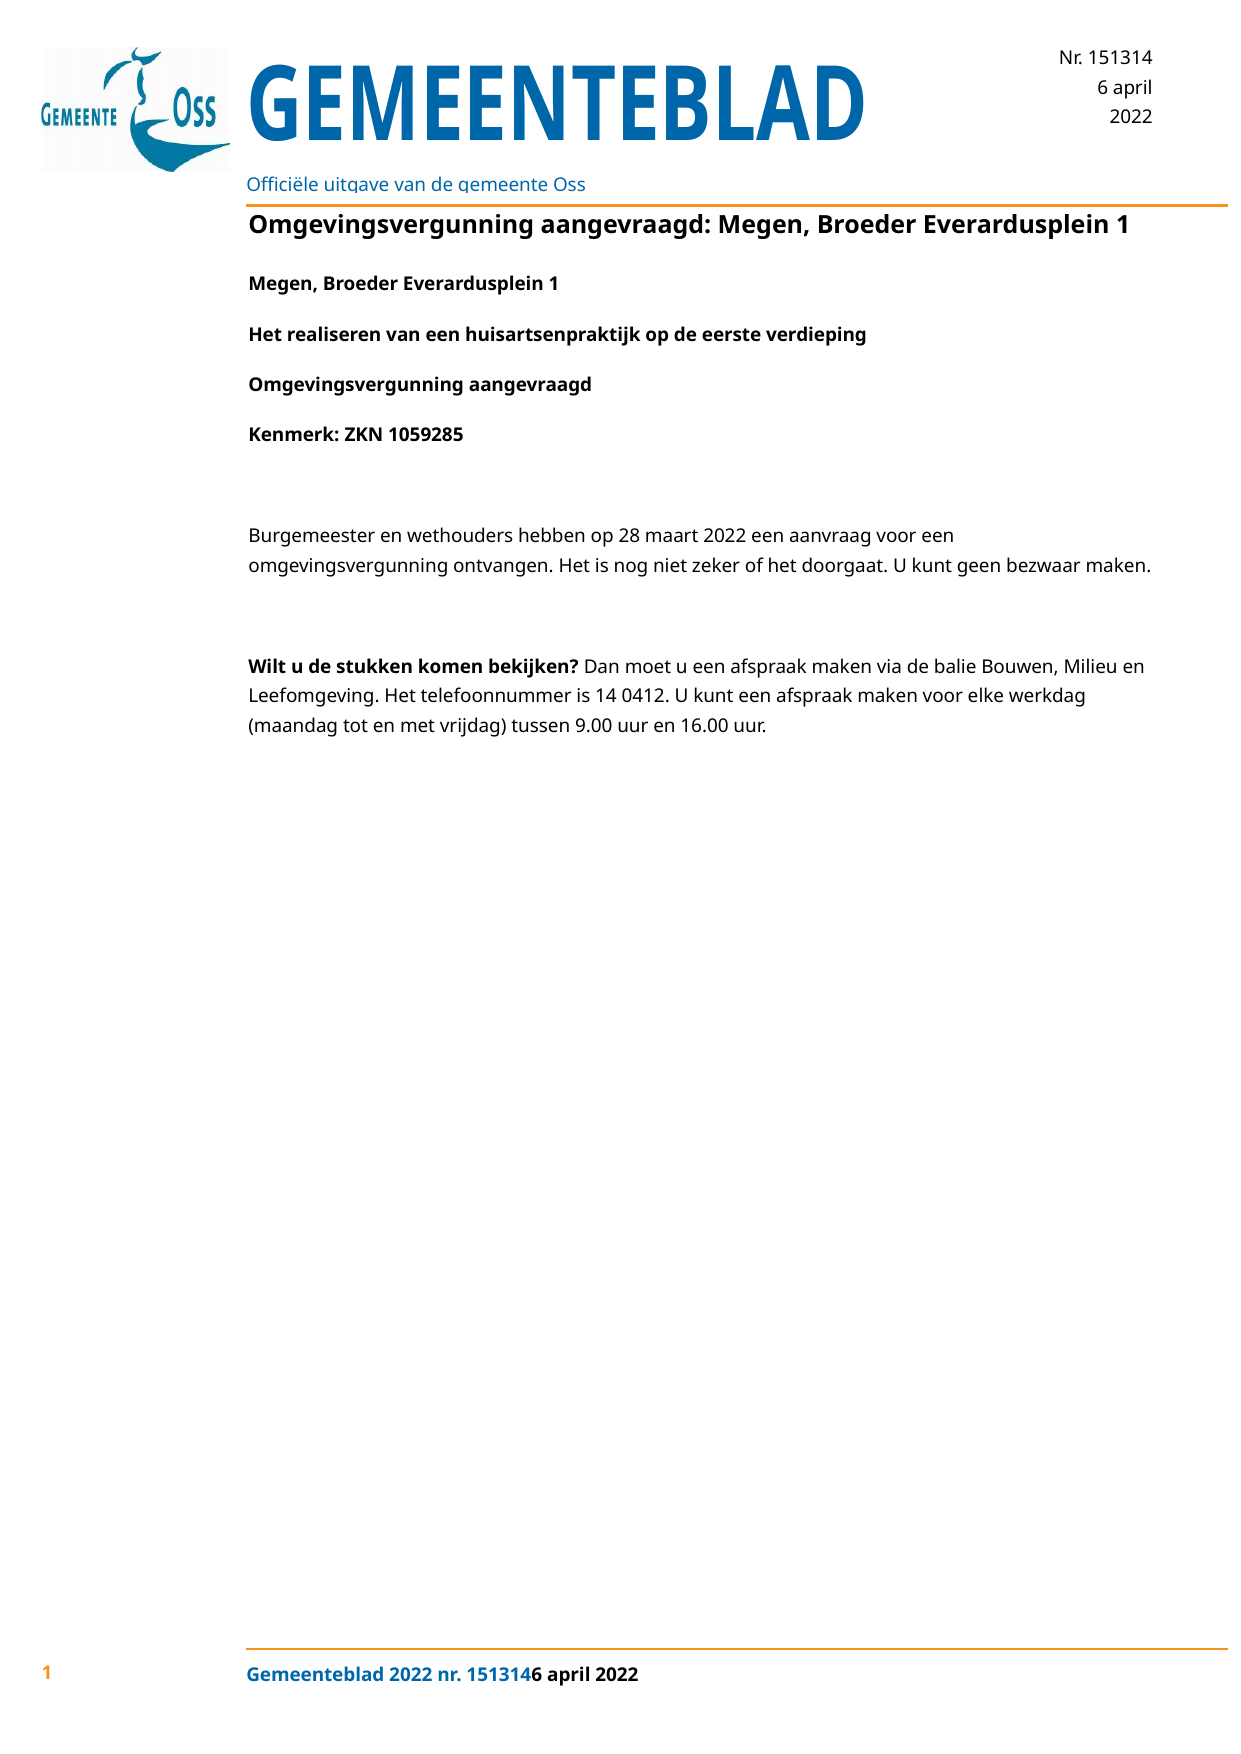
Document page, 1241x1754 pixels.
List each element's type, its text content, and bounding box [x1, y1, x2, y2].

picture [41, 47, 231, 172]
text Megen, Broeder Everardusplein 1 [248, 270, 1152, 296]
text Omgevingsvergunning aangevraagd: Megen, Broeder Everardusplein 1 [248, 207, 1152, 241]
text Kenmerk: ZKN 1059285 [248, 422, 1152, 447]
text Omgevingsvergunning aangevraagd [248, 371, 1152, 397]
text Het realiseren van een huisartsenpraktijk op de eerste verdieping [248, 321, 1152, 346]
text Burgemeester en wethouders hebben op 28 maart 2022 een aanvraag voor een omgevingsvergunning ontvangen. Het is nog niet zeker of het doorgaat. U kunt geen bezwaar maken. [248, 522, 1152, 578]
text Wilt u de stukken komen bekijken? Dan moet u een afspraak maken via de balie Bouwen, Milieu en Leefomgeving. Het telefoonnummer is 14 0412. U kunt een afspraak maken voor elke werkdag (maandag tot en met vrijdag) tussen 9.00 uur en 16.00 uur. [248, 653, 1152, 738]
